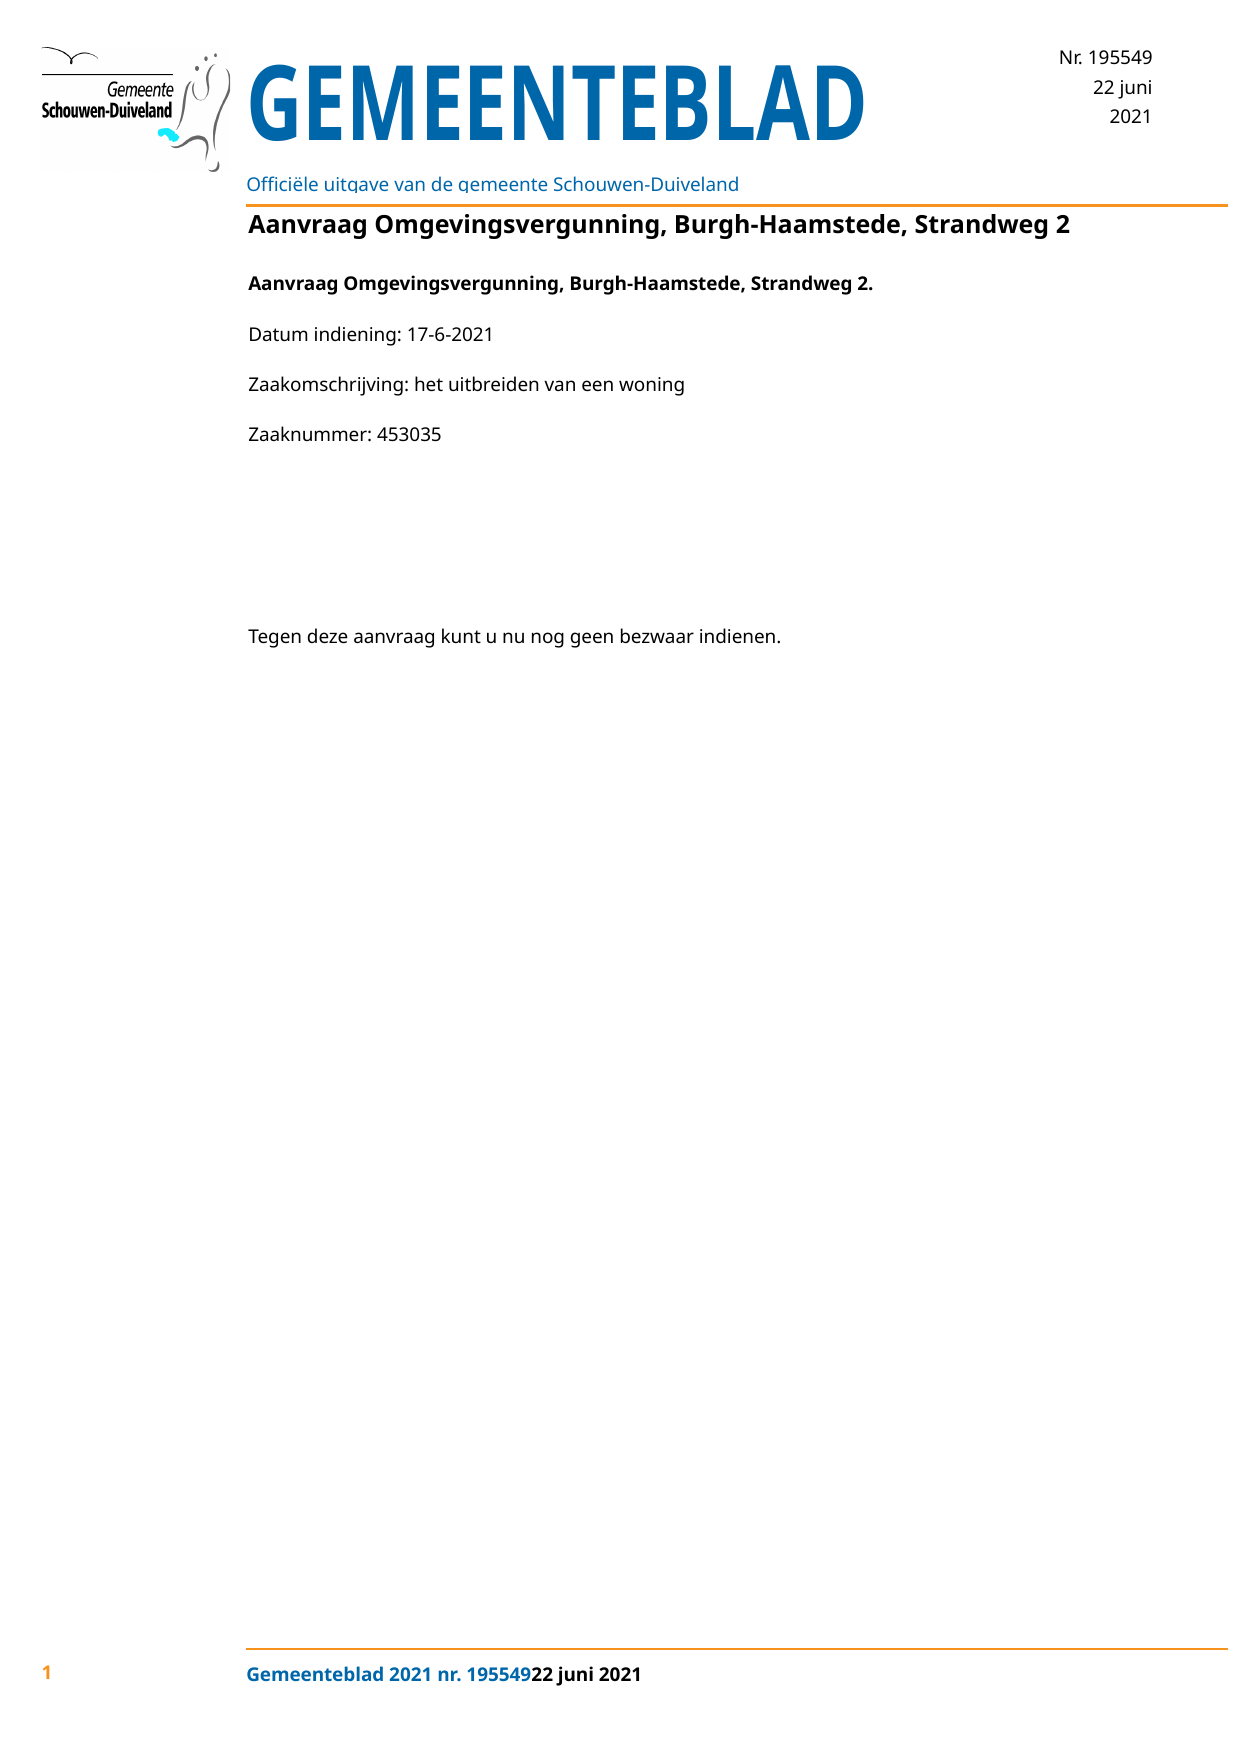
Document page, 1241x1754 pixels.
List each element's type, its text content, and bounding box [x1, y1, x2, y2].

text Zaakomschrijving: het uitbreiden van een woning [248, 371, 1152, 397]
picture [41, 47, 231, 172]
text Zaaknummer: 453035 [248, 422, 1152, 447]
text Aanvraag Omgevingsvergunning, Burgh-Haamstede, Strandweg 2. [248, 270, 1152, 296]
text Datum indiening: 17-6-2021 [248, 321, 1152, 346]
text Tegen deze aanvraag kunt u nu nog geen bezwaar indienen. [248, 623, 1152, 649]
text Aanvraag Omgevingsvergunning, Burgh-Haamstede, Strandweg 2 [248, 207, 1152, 241]
